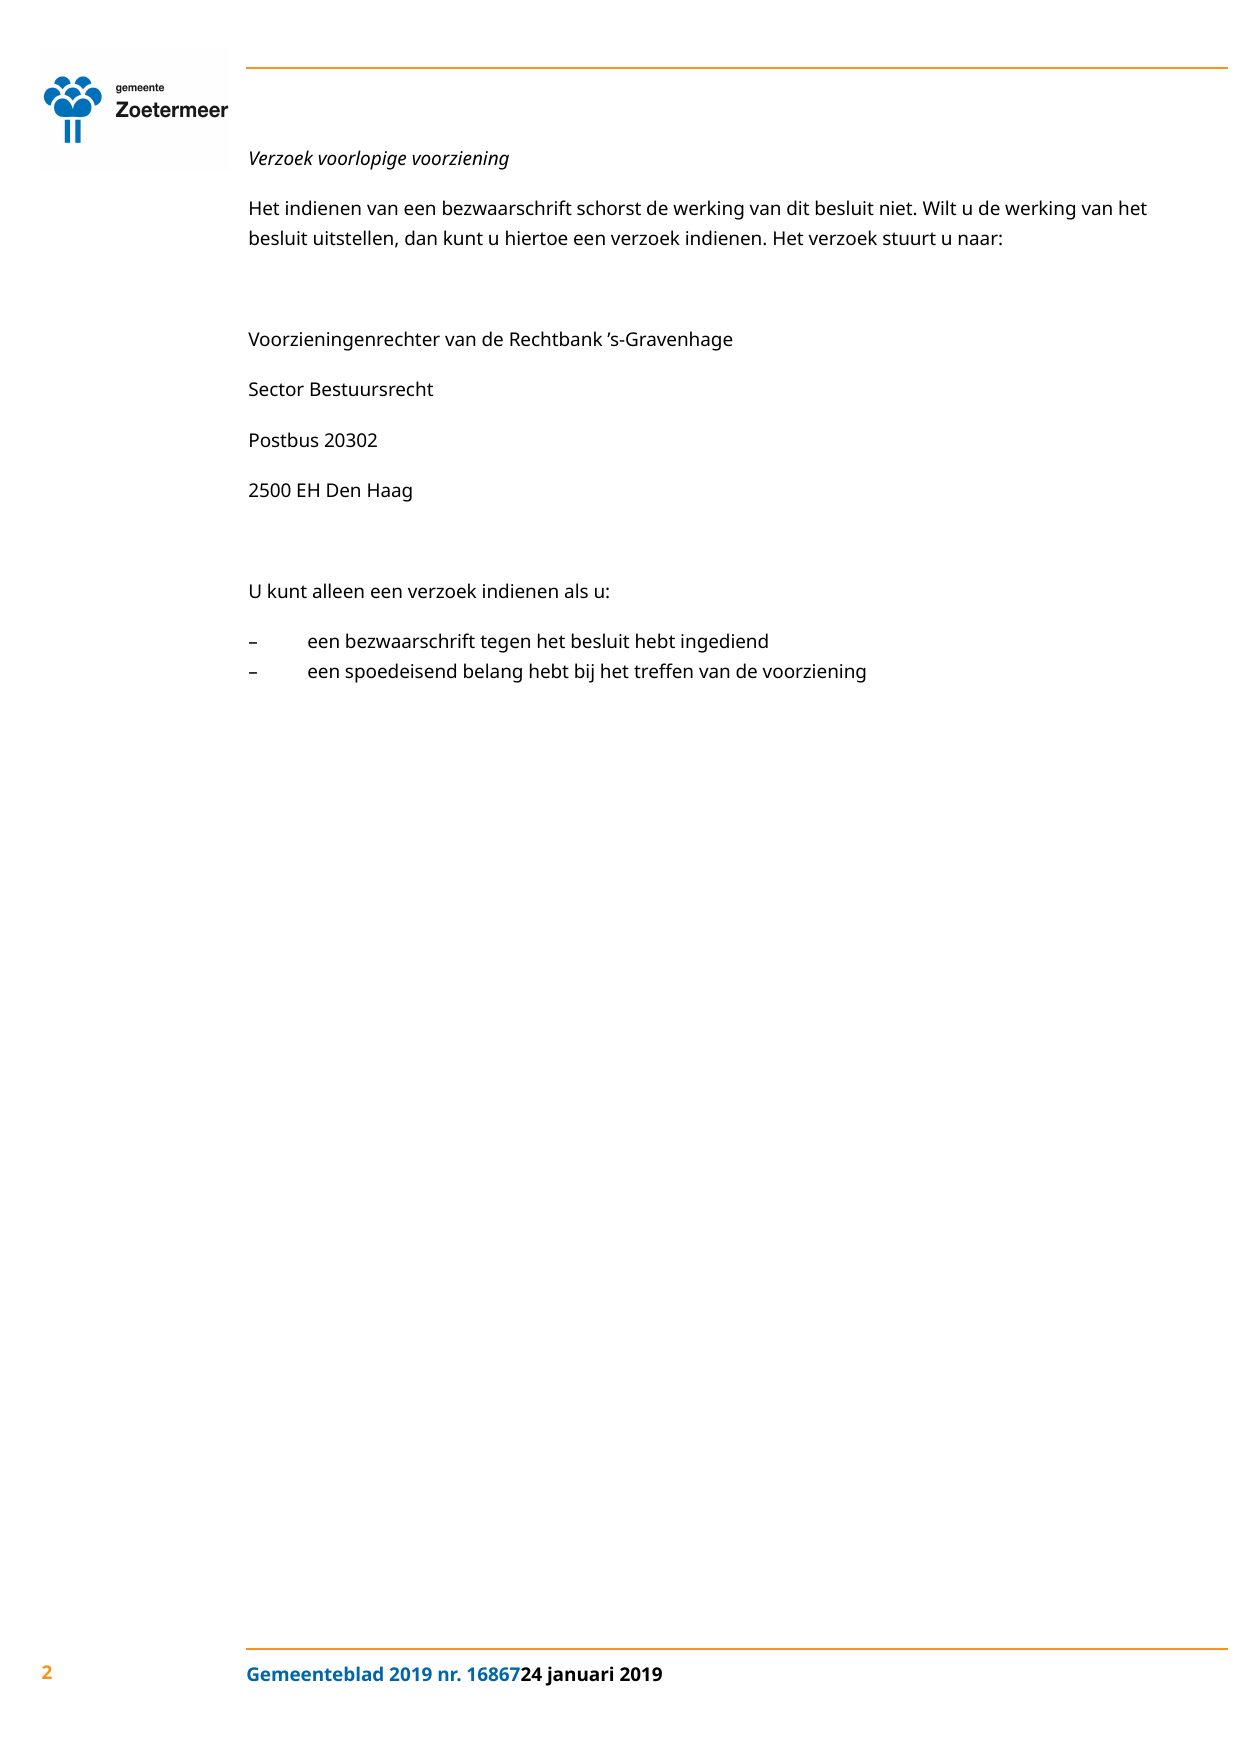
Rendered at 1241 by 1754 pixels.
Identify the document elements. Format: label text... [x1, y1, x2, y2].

text Sector Bestuursrecht [248, 376, 1152, 402]
list een bezwaarschrift tegen het besluit hebt ingediend [248, 628, 1152, 654]
text Het indienen van een bezwaarschrift schorst de werking van dit besluit niet. Wilt u de werking van het besluit uitstellen, dan kunt u hiertoe een verzoek indienen. Het verzoek stuurt u naar: [248, 196, 1152, 251]
picture [41, 47, 231, 172]
list een spoedeisend belang hebt bij het treffen van de voorziening [248, 658, 1152, 684]
text Voorzieningenrechter van de Rechtbank ’s-Gravenhage [248, 326, 1152, 352]
text U kunt alleen een verzoek indienen als u: [248, 578, 1152, 604]
text Verzoek voorlopige voorziening [248, 145, 1152, 171]
text Postbus 20302 [248, 427, 1152, 453]
text 2500 EH Den Haag [248, 477, 1152, 503]
